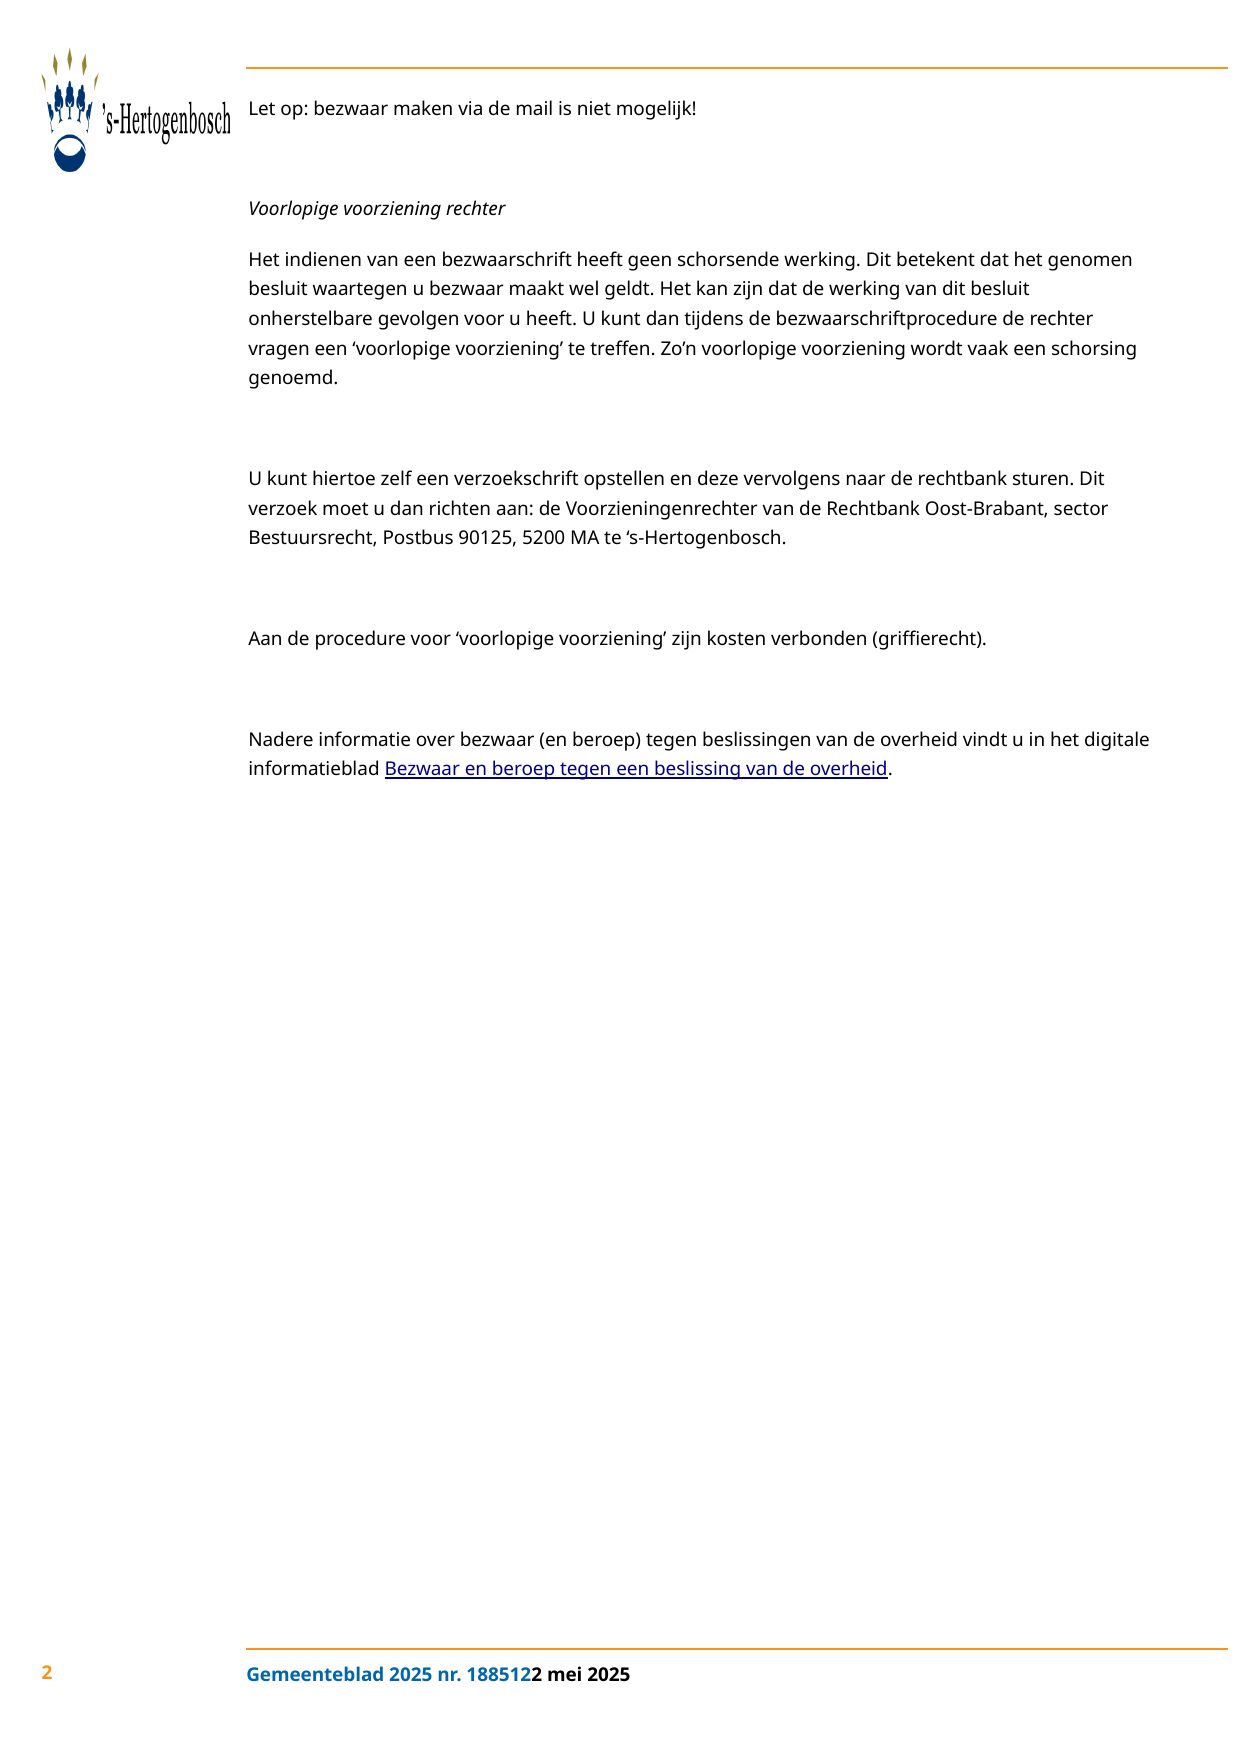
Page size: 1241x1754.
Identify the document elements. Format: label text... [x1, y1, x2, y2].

text Nadere informatie over bezwaar (en beroep) tegen beslissingen van de overheid vindt u in het digitale informatieblad Bezwaar en beroep tegen een beslissing van de overheid. [248, 726, 1152, 781]
picture [41, 47, 231, 172]
text Aan de procedure voor ‘voorlopige voorziening’ zijn kosten verbonden (griffierecht). [248, 625, 1152, 651]
text Let op: bezwaar maken via de mail is niet mogelijk! [248, 95, 1152, 121]
text U kunt hiertoe zelf een verzoekschrift opstellen en deze vervolgens naar de rechtbank sturen. Dit verzoek moet u dan richten aan: de Voorzieningenrechter van de Rechtbank Oost-Brabant, sector Bestuursrecht, Postbus 90125, 5200 MA te ‘s-Hertogenbosch. [248, 465, 1152, 550]
text Voorlopige voorziening rechter [248, 196, 1152, 221]
text Het indienen van een bezwaarschrift heeft geen schorsende werking. Dit betekent dat het genomen besluit waartegen u bezwaar maakt wel geldt. Het kan zijn dat de werking van dit besluit onherstelbare gevolgen voor u heeft. U kunt dan tijdens de bezwaarschriftprocedure de rechter vragen een ‘voorlopige voorziening’ te treffen. Zo’n voorlopige voorziening wordt vaak een schorsing genoemd. [248, 246, 1152, 390]
